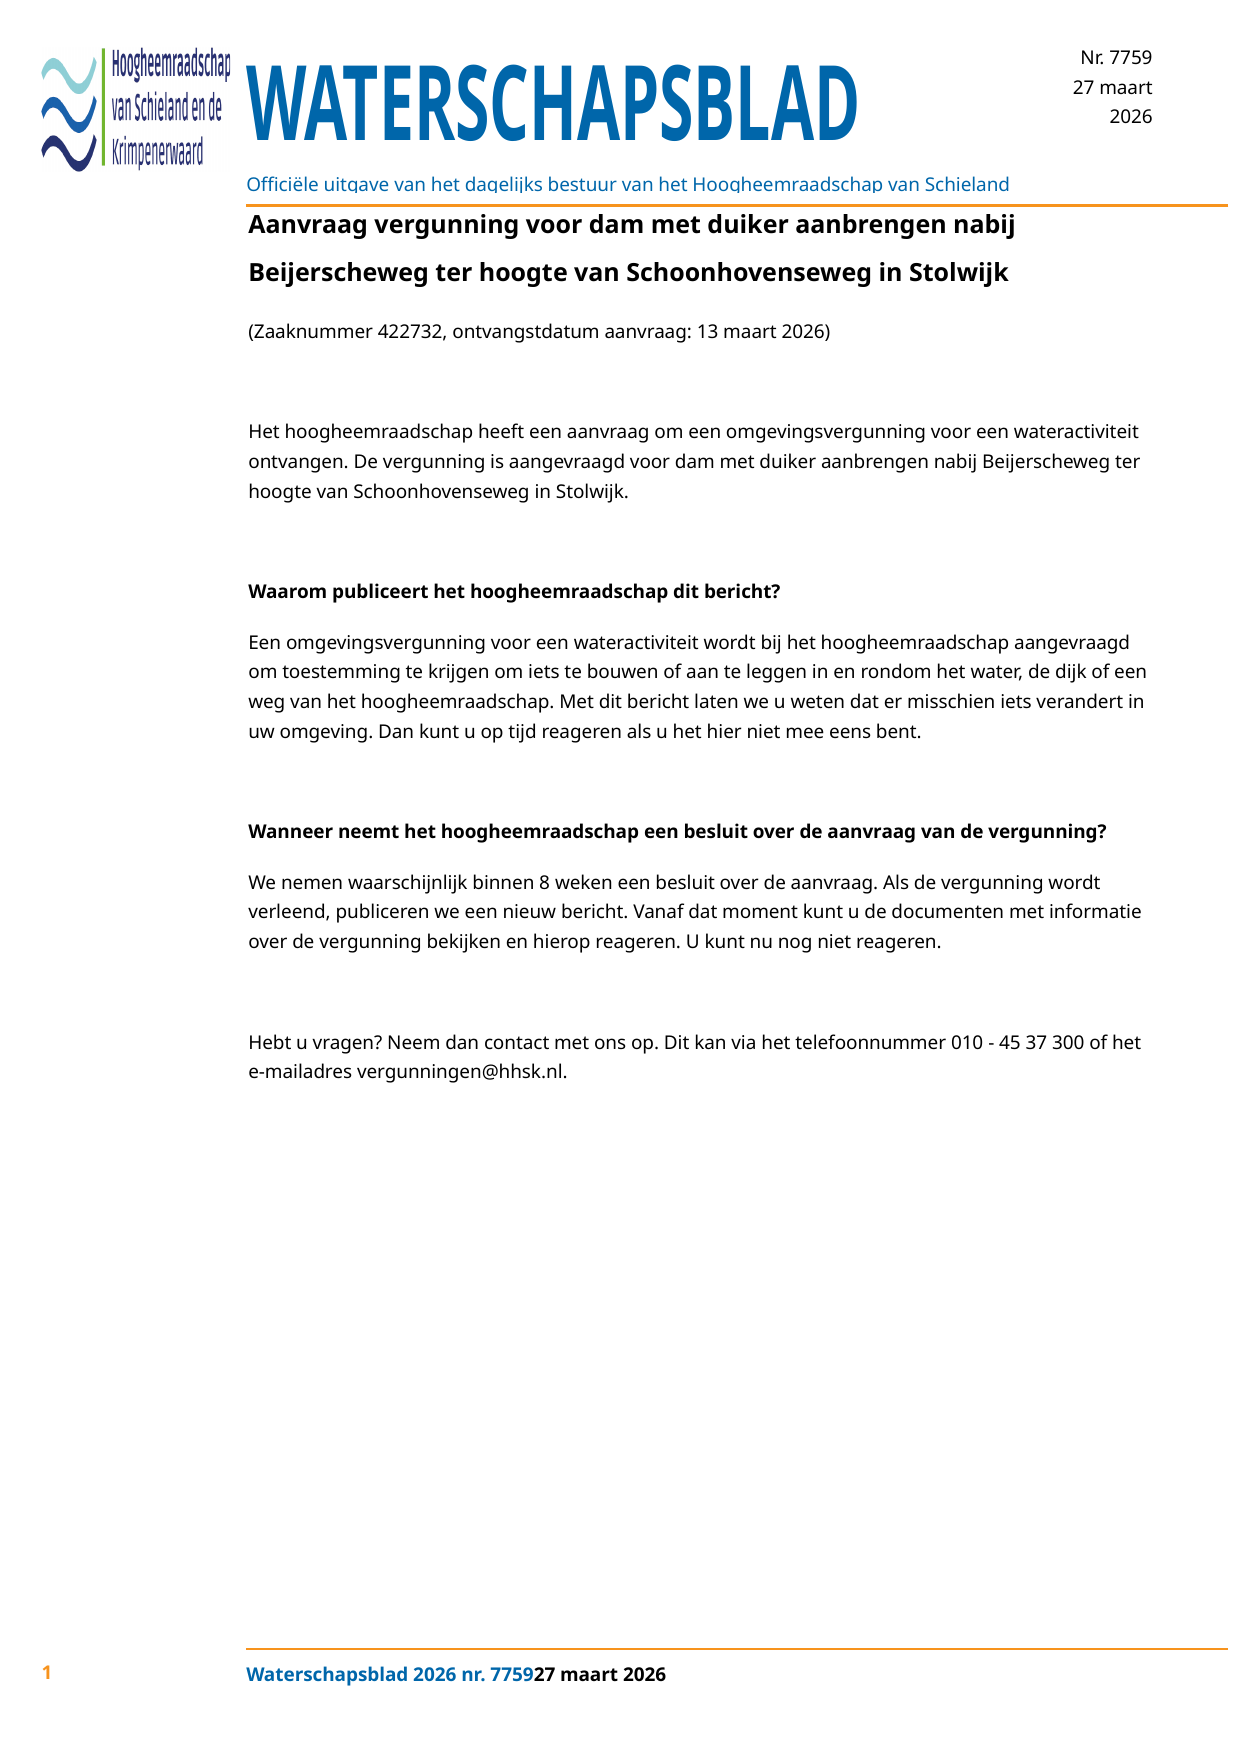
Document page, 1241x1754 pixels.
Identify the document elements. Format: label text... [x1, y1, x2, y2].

picture [41, 47, 231, 172]
text (Zaaknummer 422732, ontvangstdatum aanvraag: 13 maart 2026) [248, 318, 1152, 344]
text Waarom publiceert het hoogheemraadschap dit bericht? [248, 579, 1152, 604]
text We nemen waarschijnlijk binnen 8 weken een besluit over de aanvraag. Als de vergunning wordt verleend, publiceren we een nieuw bericht. Vanaf dat moment kunt u de documenten met informatie over de vergunning bekijken en hierop reageren. U kunt nu nog niet reageren. [248, 869, 1152, 954]
text Hebt u vragen? Neem dan contact met ons op. Dit kan via het telefoonnummer 010 - 45 37 300 of het e-mailadres vergunningen@hhsk.nl. [248, 1029, 1152, 1084]
text Wanneer neemt het hoogheemraadschap een besluit over de aanvraag van de vergunning? [248, 819, 1152, 844]
text Aanvraag vergunning voor dam met duiker aanbrengen nabij Beijerscheweg ter hoogte van Schoonhovenseweg in Stolwijk [248, 207, 1152, 288]
text Het hoogheemraadschap heeft een aanvraag om een omgevingsvergunning voor een wateractiviteit ontvangen. De vergunning is aangevraagd voor dam met duiker aanbrengen nabij Beijerscheweg ter hoogte van Schoonhovenseweg in Stolwijk. [248, 419, 1152, 504]
text Een omgevingsvergunning voor een wateractiviteit wordt bij het hoogheemraadschap aangevraagd om toestemming te krijgen om iets te bouwen of aan te leggen in en rondom het water, de dijk of een weg van het hoogheemraadschap. Met dit bericht laten we u weten dat er misschien iets verandert in uw omgeving. Dan kunt u op tijd reageren als u het hier niet mee eens bent. [248, 629, 1152, 744]
